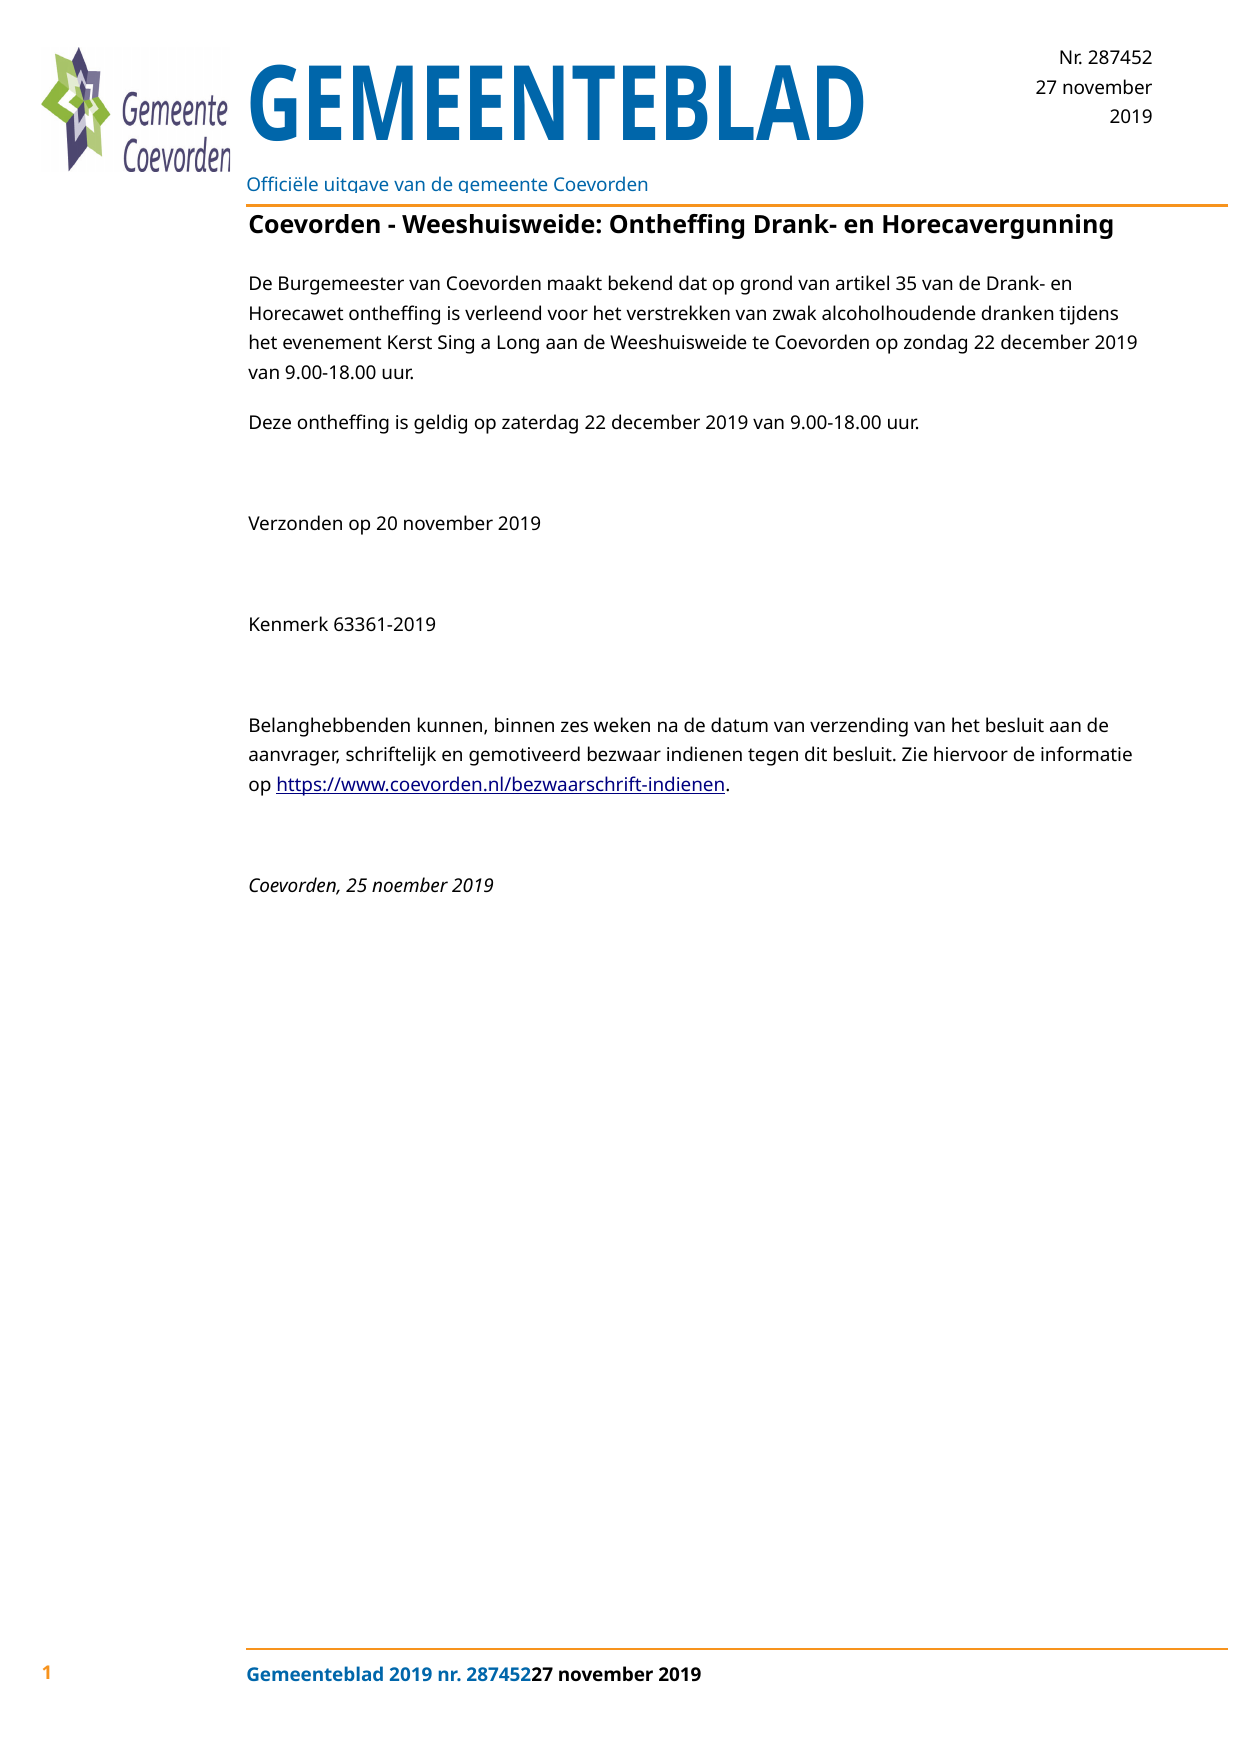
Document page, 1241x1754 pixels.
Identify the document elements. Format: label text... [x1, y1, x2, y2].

text Kenmerk 63361-2019 [248, 611, 1152, 637]
text Coevorden, 25 noember 2019 [248, 872, 1152, 898]
text Deze ontheffing is geldig op zaterdag 22 december 2019 van 9.00-18.00 uur. [248, 409, 1152, 435]
picture [41, 47, 231, 172]
text Coevorden - Weeshuisweide: Ontheffing Drank- en Horecavergunning [248, 207, 1152, 241]
text De Burgemeester van Coevorden maakt bekend dat op grond van artikel 35 van de Drank- en Horecawet ontheffing is verleend voor het verstrekken van zwak alcoholhoudende dranken tijdens het evenement Kerst Sing a Long aan de Weeshuisweide te Coevorden op zondag 22 december 2019 van 9.00-18.00 uur. [248, 270, 1152, 385]
text Belanghebbenden kunnen, binnen zes weken na de datum van verzending van het besluit aan de aanvrager, schriftelijk en gemotiveerd bezwaar indienen tegen dit besluit. Zie hiervoor de informatie op https://www.coevorden.nl/bezwaarschrift-indienen. [248, 712, 1152, 797]
text Verzonden op 20 november 2019 [248, 510, 1152, 536]
